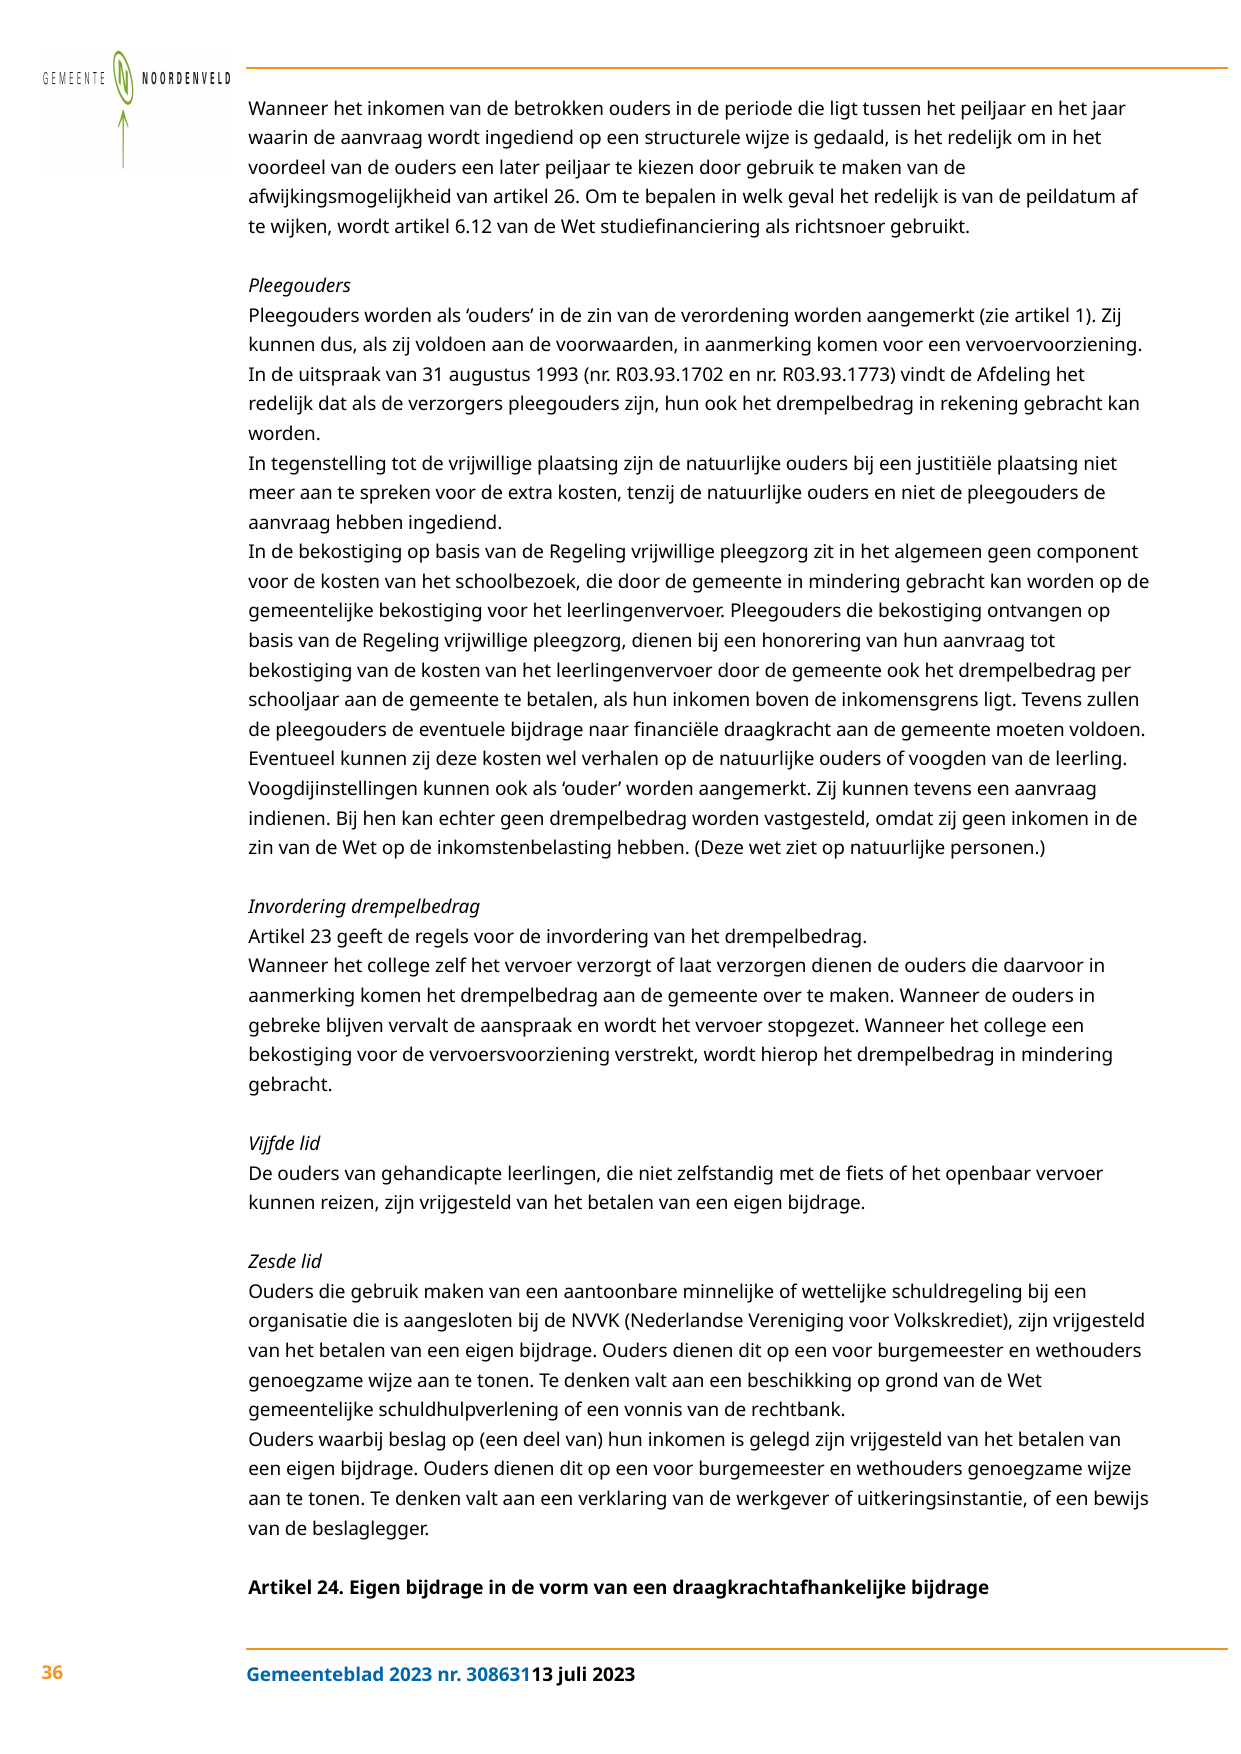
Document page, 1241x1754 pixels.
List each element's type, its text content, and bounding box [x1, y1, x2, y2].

text De ouders van gehandicapte leerlingen, die niet zelfstandig met de fiets of het openbaar vervoer kunnen reizen, zijn vrijgesteld van het betalen van een eigen bijdrage. [248, 1160, 1152, 1215]
text Pleegouders worden als ‘ouders’ in de zin van de verordening worden aangemerkt (zie artikel 1). Zij kunnen dus, als zij voldoen aan de voorwaarden, in aanmerking komen voor een vervoervoorziening. In de uitspraak van 31 augustus 1993 (nr. R03.93.1702 en nr. R03.93.1773) vindt de Afdeling het redelijk dat als de verzorgers pleegouders zijn, hun ook het drempelbedrag in rekening gebracht kan worden. [248, 302, 1152, 446]
text Vijfde lid [248, 1130, 1152, 1156]
picture [41, 47, 231, 172]
text Pleegouders [248, 272, 1152, 298]
text Invordering drempelbedrag [248, 893, 1152, 919]
text Wanneer het inkomen van de betrokken ouders in de periode die ligt tussen het peiljaar en het jaar waarin de aanvraag wordt ingediend op een structurele wijze is gedaald, is het redelijk om in het voordeel van de ouders een later peiljaar te kiezen door gebruik te maken van de afwijkingsmogelijkheid van artikel 26. Om te bepalen in welk geval het redelijk is van de peildatum af te wijken, wordt artikel 6.12 van de Wet studiefinanciering als richtsnoer gebruikt. [248, 95, 1152, 239]
text Wanneer het college zelf het vervoer verzorgt of laat verzorgen dienen de ouders die daarvoor in aanmerking komen het drempelbedrag aan de gemeente over te maken. Wanneer de ouders in gebreke blijven vervalt de aanspraak en wordt het vervoer stopgezet. Wanneer het college een bekostiging voor de vervoersvoorziening verstrekt, wordt hierop het drempelbedrag in mindering gebracht. [248, 953, 1152, 1097]
text Zesde lid [248, 1248, 1152, 1274]
text In tegenstelling tot de vrijwillige plaatsing zijn de natuurlijke ouders bij een justitiële plaatsing niet meer aan te spreken voor de extra kosten, tenzij de natuurlijke ouders en niet de pleegouders de aanvraag hebben ingediend. [248, 450, 1152, 535]
text Ouders die gebruik maken van een aantoonbare minnelijke of wettelijke schuldregeling bij een organisatie die is aangesloten bij de NVVK (Nederlandse Vereniging voor Volkskrediet), zijn vrijgesteld van het betalen van een eigen bijdrage. Ouders dienen dit op een voor burgemeester en wethouders genoegzame wijze aan te tonen. Te denken valt aan een beschikking op grond van de Wet gemeentelijke schuldhulpverlening of een vonnis van de rechtbank. [248, 1278, 1152, 1422]
text In de bekostiging op basis van de Regeling vrijwillige pleegzorg zit in het algemeen geen component voor de kosten van het schoolbezoek, die door de gemeente in mindering gebracht kan worden op de gemeentelijke bekostiging voor het leerlingenvervoer. Pleegouders die bekostiging ontvangen op basis van de Regeling vrijwillige pleegzorg, dienen bij een honorering van hun aanvraag tot bekostiging van de kosten van het leerlingenvervoer door de gemeente ook het drempelbedrag per schooljaar aan de gemeente te betalen, als hun inkomen boven de inkomensgrens ligt. Tevens zullen de pleegouders de eventuele bijdrage naar financiële draagkracht aan de gemeente moeten voldoen. Eventueel kunnen zij deze kosten wel verhalen op de natuurlijke ouders of voogden van de leerling. [248, 538, 1152, 771]
text Voogdijinstellingen kunnen ook als ‘ouder’ worden aangemerkt. Zij kunnen tevens een aanvraag indienen. Bij hen kan echter geen drempelbedrag worden vastgesteld, omdat zij geen inkomen in de zin van de Wet op de inkomstenbelasting hebben. (Deze wet ziet op natuurlijke personen.) [248, 775, 1152, 860]
text Ouders waarbij beslag op (een deel van) hun inkomen is gelegd zijn vrijgesteld van het betalen van een eigen bijdrage. Ouders dienen dit op een voor burgemeester en wethouders genoegzame wijze aan te tonen. Te denken valt aan een verklaring van de werkgever of uitkeringsinstantie, of een bewijs van de beslaglegger. [248, 1426, 1152, 1541]
text Artikel 24. Eigen bijdrage in de vorm van een draagkrachtafhankelijke bijdrage [248, 1574, 1152, 1600]
text Artikel 23 geeft de regels voor de invordering van het drempelbedrag. [248, 923, 1152, 949]
